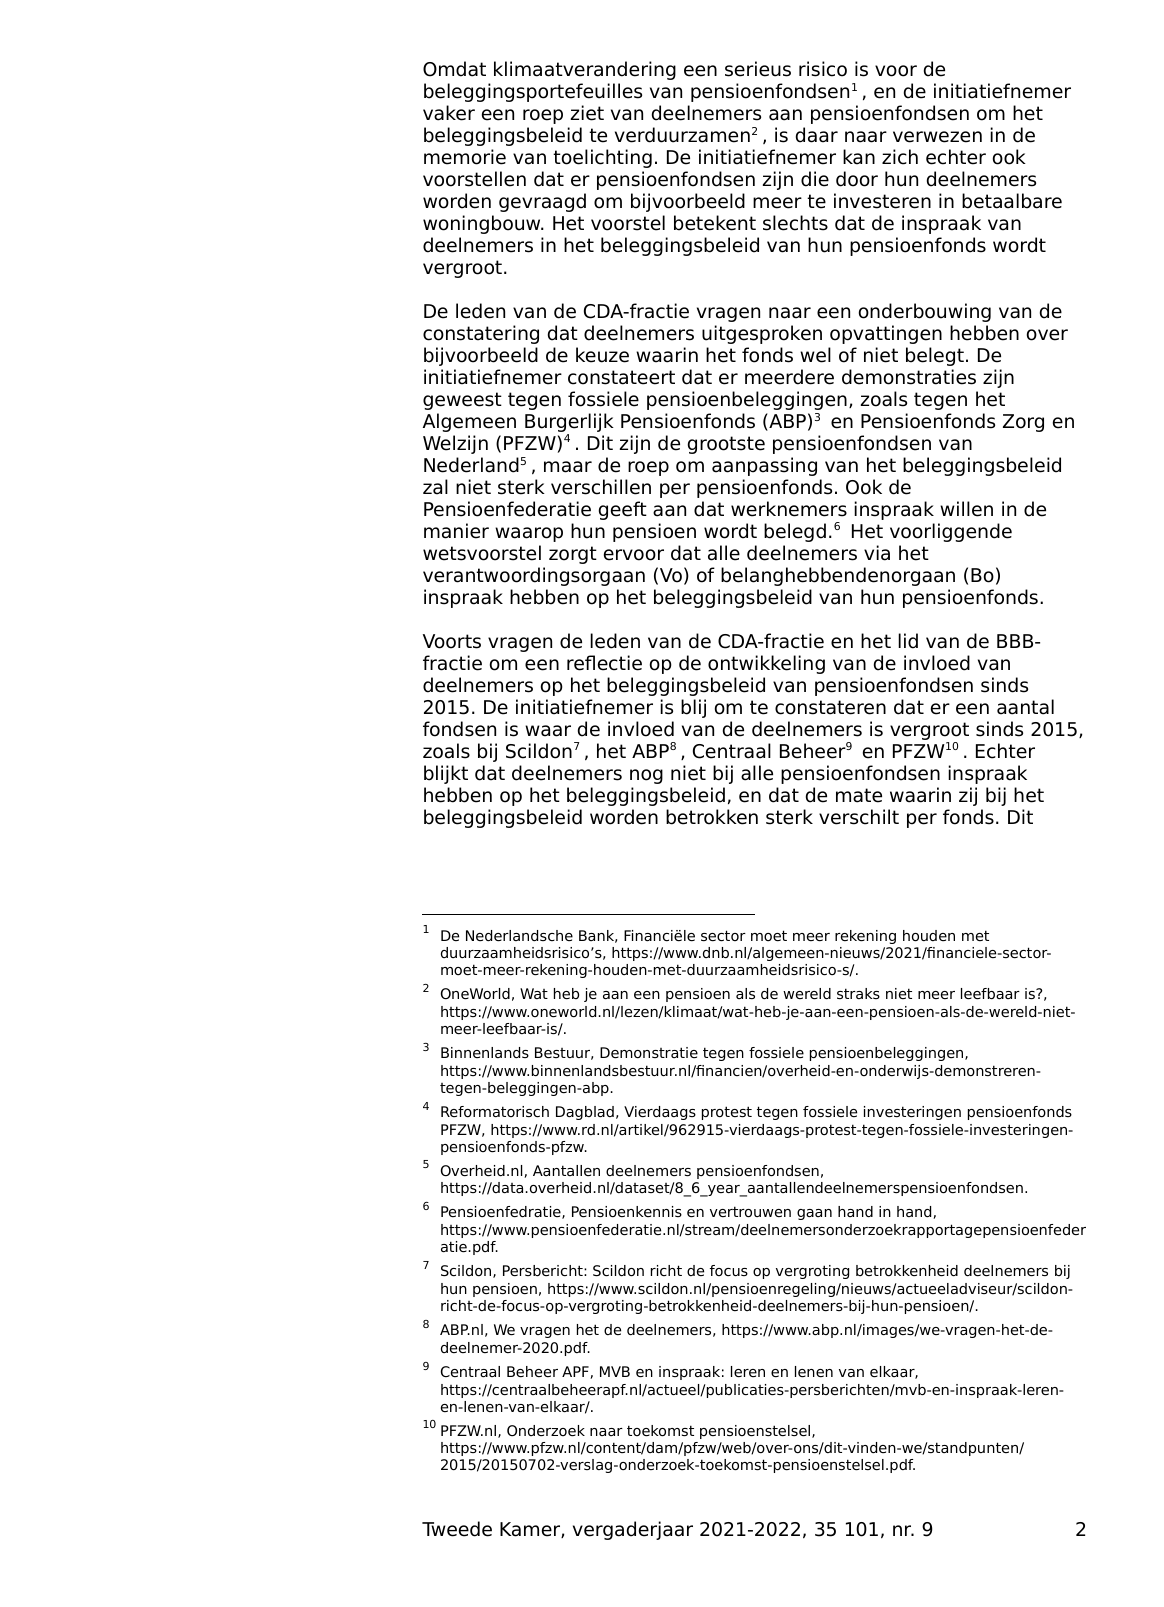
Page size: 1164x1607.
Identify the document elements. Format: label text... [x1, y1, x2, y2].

text Omdat klimaatverandering een serieus risico is voor de beleggingsportefeuilles van pensioenfondsen, en de initiatiefnemer vaker een roep ziet van deelnemers aan pensioenfondsen om het beleggingsbeleid te verduurzamen, is daar naar verwezen in de memorie van toelichting. De initiatiefnemer kan zich echter ook voorstellen dat er pensioenfondsen zijn die door hun deelnemers worden gevraagd om bijvoorbeeld meer te investeren in betaalbare woningbouw. Het voorstel betekent slechts dat de inspraak van deelnemers in het beleggingsbeleid van hun pensioenfonds wordt vergroot. [422, 59, 1087, 279]
text Reformatorisch Dagblad, Vierdaags protest tegen fossiele investeringen pensioenfonds PFZW, https://www.rd.nl/artikel/962915-vierdaags-protest-tegen-fossiele-investeringen-pensioenfonds-pfzw. [422, 1100, 1087, 1156]
text Scildon, Persbericht: Scildon richt de focus op vergroting betrokkenheid deelnemers bij hun pensioen, https://www.scildon.nl/pensioenregeling/nieuws/actueeladviseur/scildon-richt-de-focus-op-vergroting-betrokkenheid-deelnemers-bij-hun-pensioen/. [422, 1259, 1087, 1315]
text De Nederlandsche Bank, Financiële sector moet meer rekening houden met duurzaamheidsrisico’s, https://www.dnb.nl/algemeen-nieuws/2021/financiele-sector-moet-meer-rekening-houden-met-duurzaamheidsrisico-s/. [422, 923, 1087, 979]
text Voorts vragen de leden van de CDA-fractie en het lid van de BBB-fractie om een reflectie op de ontwikkeling van de invloed van deelnemers op het beleggingsbeleid van pensioenfondsen sinds 2015. De initiatiefnemer is blij om te constateren dat er een aantal fondsen is waar de invloed van de deelnemers is vergroot sinds 2015, zoals bij Scildon, het ABP, Centraal Beheer en PFZW. Echter blijkt dat deelnemers nog niet bij alle pensioenfondsen inspraak hebben op het beleggingsbeleid, en dat de mate waarin zij bij het beleggingsbeleid worden betrokken sterk verschilt per fonds. Dit [422, 631, 1087, 829]
text Centraal Beheer APF, MVB en inspraak: leren en lenen van elkaar, https://centraalbeheerapf.nl/actueel/publicaties-persberichten/mvb-en-inspraak-leren-en-lenen-van-elkaar/. [422, 1360, 1087, 1416]
text OneWorld, Wat heb je aan een pensioen als de wereld straks niet meer leefbaar is?, https://www.oneworld.nl/lezen/klimaat/wat-heb-je-aan-een-pensioen-als-de-wereld-niet-meer-leefbaar-is/. [422, 982, 1087, 1038]
text De leden van de CDA-fractie vragen naar een onderbouwing van de constatering dat deelnemers uitgesproken opvattingen hebben over bijvoorbeeld de keuze waarin het fonds wel of niet belegt. De initiatiefnemer constateert dat er meerdere demonstraties zijn geweest tegen fossiele pensioenbeleggingen, zoals tegen het Algemeen Burgerlijk Pensioenfonds (ABP) en Pensioenfonds Zorg en Welzijn (PFZW). Dit zijn de grootste pensioenfondsen van Nederland, maar de roep om aanpassing van het beleggingsbeleid zal niet sterk verschillen per pensioenfonds. Ook de Pensioenfederatie geeft aan dat werknemers inspraak willen in de manier waarop hun pensioen wordt belegd. Het voorliggende wetsvoorstel zorgt ervoor dat alle deelnemers via het verantwoordingsorgaan (Vo) of belanghebbendenorgaan (Bo) inspraak hebben op het beleggingsbeleid van hun pensioenfonds. [422, 301, 1087, 609]
text Pensioenfedratie, Pensioenkennis en vertrouwen gaan hand in hand, https://www.pensioenfederatie.nl/stream/deelnemersonderzoekrapportagepensioenfederatie.pdf. [422, 1200, 1087, 1256]
text Binnenlands Bestuur, Demonstratie tegen fossiele pensioenbeleggingen, https://www.binnenlandsbestuur.nl/financien/overheid-en-onderwijs-demonstreren-tegen-beleggingen-abp. [422, 1041, 1087, 1097]
text ABP.nl, We vragen het de deelnemers, https://www.abp.nl/images/we-vragen-het-de-deelnemer-2020.pdf. [422, 1318, 1087, 1357]
text Overheid.nl, Aantallen deelnemers pensioenfondsen, https://data.overheid.nl/dataset/8_6_year_aantallendeelnemerspensioenfondsen. [422, 1158, 1087, 1197]
text PFZW.nl, Onderzoek naar toekomst pensioenstelsel, https://www.pfzw.nl/content/dam/pfzw/web/over-ons/dit-vinden-we/standpunten/2015/20150702-verslag-onderzoek-toekomst-pensioenstelsel.pdf. [422, 1418, 1087, 1474]
